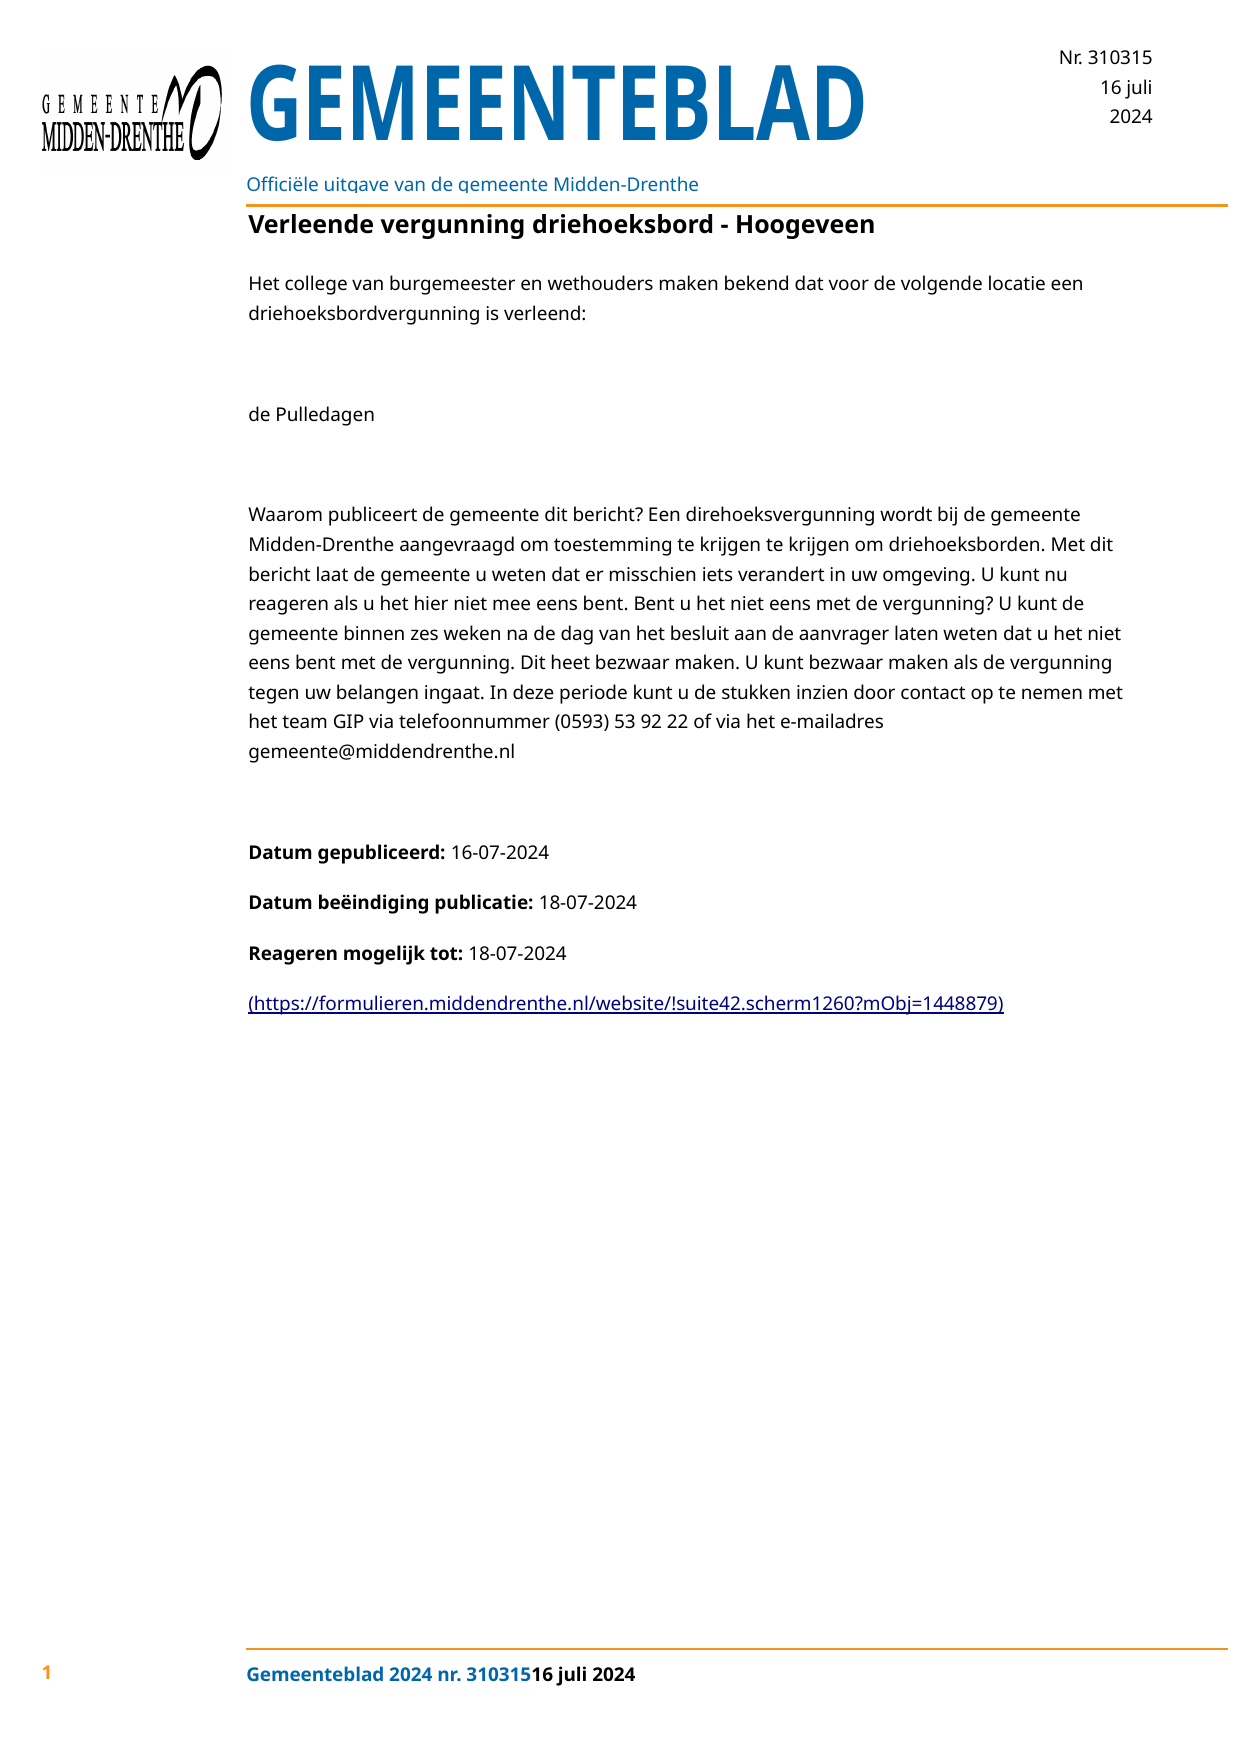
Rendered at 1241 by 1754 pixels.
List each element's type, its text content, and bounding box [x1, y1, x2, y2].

text Datum gepubliceerd: 16-07-2024 [248, 839, 1152, 865]
text Het college van burgemeester en wethouders maken bekend dat voor de volgende locatie een driehoeksbordvergunning is verleend: [248, 270, 1152, 326]
text de Pulledagen [248, 401, 1152, 426]
picture [41, 47, 231, 172]
text Verleende vergunning driehoeksbord - Hoogeveen [248, 207, 1152, 241]
text Reageren mogelijk tot: 18-07-2024 [248, 940, 1152, 966]
text (https://formulieren.middendrenthe.nl/website/!suite42.scherm1260?mObj=1448879) [248, 990, 1152, 1016]
text Waarom publiceert de gemeente dit bericht? Een direhoeksvergunning wordt bij de gemeente Midden-Drenthe aangevraagd om toestemming te krijgen te krijgen om driehoeksborden. Met dit bericht laat de gemeente u weten dat er misschien iets verandert in uw omgeving. U kunt nu reageren als u het hier niet mee eens bent. Bent u het niet eens met de vergunning? U kunt de gemeente binnen zes weken na de dag van het besluit aan de aanvrager laten weten dat u het niet eens bent met de vergunning. Dit heet bezwaar maken. U kunt bezwaar maken als de vergunning tegen uw belangen ingaat. In deze periode kunt u de stukken inzien door contact op te nemen met het team GIP via telefoonnummer (0593) 53 92 22 of via het e-mailadres gemeente@middendrenthe.nl [248, 502, 1152, 764]
text Datum beëindiging publicatie: 18-07-2024 [248, 889, 1152, 915]
